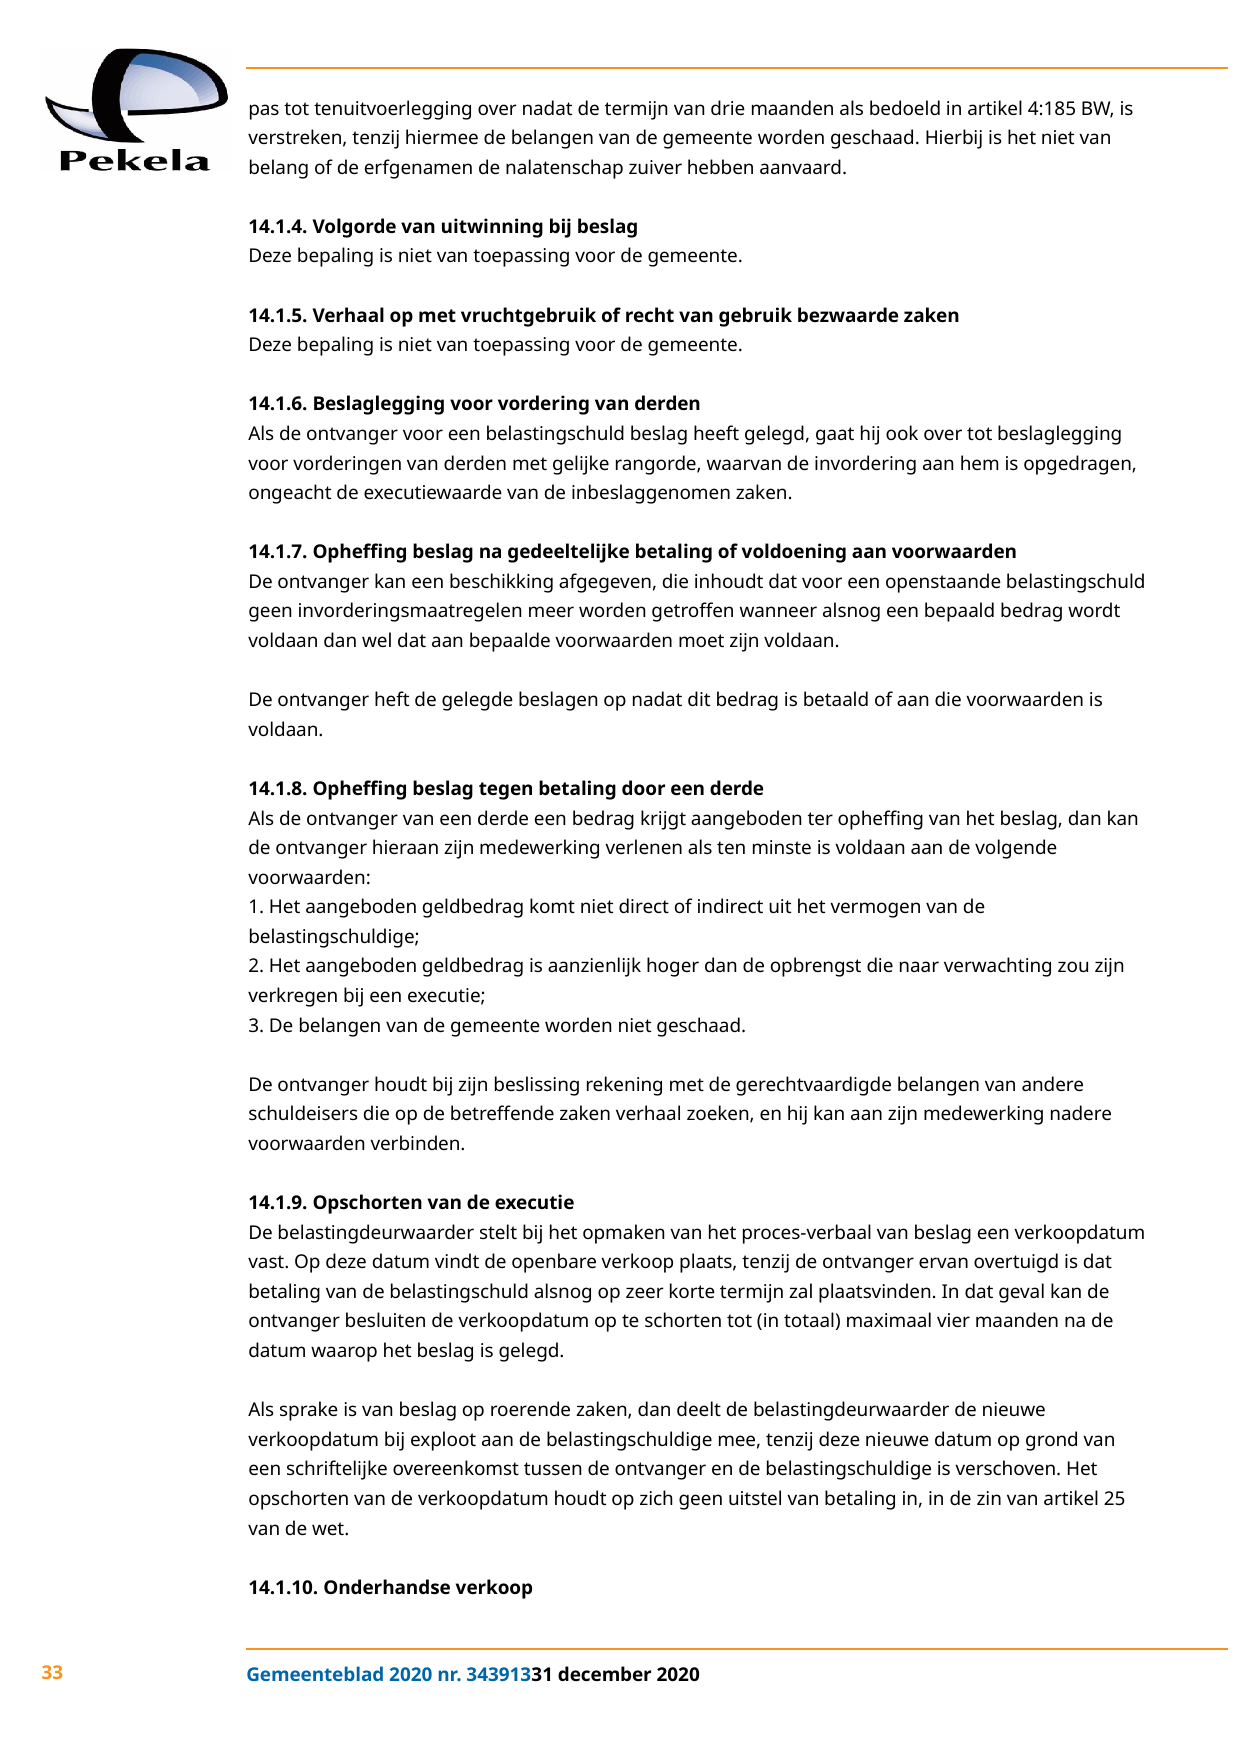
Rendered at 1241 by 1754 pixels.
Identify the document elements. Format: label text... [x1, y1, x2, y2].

text 14.1.5. Verhaal op met vruchtgebruik of recht van gebruik bezwaarde zaken [248, 302, 1152, 328]
text 14.1.9. Opschorten van de executie [248, 1189, 1152, 1215]
picture [41, 47, 231, 172]
text Als de ontvanger voor een belastingschuld beslag heeft gelegd, gaat hij ook over tot beslaglegging voor vorderingen van derden met gelijke rangorde, waarvan de invordering aan hem is opgedragen, ongeacht de executiewaarde van de inbeslaggenomen zaken. [248, 420, 1152, 505]
text Als sprake is van beslag op roerende zaken, dan deelt de belastingdeurwaarder de nieuwe verkoopdatum bij exploot aan de belastingschuldige mee, tenzij deze nieuwe datum op grond van een schriftelijke overeenkomst tussen de ontvanger en de belastingschuldige is verschoven. Het opschorten van de verkoopdatum houdt op zich geen uitstel van betaling in, in de zin van artikel 25 van de wet. [248, 1396, 1152, 1541]
text 14.1.10. Onderhandse verkoop [248, 1574, 1152, 1600]
text De belastingdeurwaarder stelt bij het opmaken van het proces-verbaal van beslag een verkoopdatum vast. Op deze datum vindt de openbare verkoop plaats, tenzij de ontvanger ervan overtuigd is dat betaling van de belastingschuld alsnog op zeer korte termijn zal plaatsvinden. In dat geval kan de ontvanger besluiten de verkoopdatum op te schorten tot (in totaal) maximaal vier maanden na de datum waarop het beslag is gelegd. [248, 1219, 1152, 1363]
text De ontvanger kan een beschikking afgegeven, die inhoudt dat voor een openstaande belastingschuld geen invorderingsmaatregelen meer worden getroffen wanneer alsnog een bepaald bedrag wordt voldaan dan wel dat aan bepaalde voorwaarden moet zijn voldaan. [248, 568, 1152, 653]
text De ontvanger heft de gelegde beslagen op nadat dit bedrag is betaald of aan die voorwaarden is voldaan. [248, 686, 1152, 742]
text De ontvanger houdt bij zijn beslissing rekening met de gerechtvaardigde belangen van andere schuldeisers die op de betreffende zaken verhaal zoeken, en hij kan aan zijn medewerking nadere voorwaarden verbinden. [248, 1071, 1152, 1156]
text 3. De belangen van de gemeente worden niet geschaad. [248, 1012, 1152, 1038]
text Deze bepaling is niet van toepassing voor de gemeente. [248, 243, 1152, 268]
text 14.1.7. Opheffing beslag na gedeeltelijke betaling of voldoening aan voorwaarden [248, 538, 1152, 564]
text 2. Het aangeboden geldbedrag is aanzienlijk hoger dan de opbrengst die naar verwachting zou zijn verkregen bij een executie; [248, 953, 1152, 1008]
text pas tot tenuitvoerlegging over nadat de termijn van drie maanden als bedoeld in artikel 4:185 BW, is verstreken, tenzij hiermee de belangen van de gemeente worden geschaad. Hierbij is het niet van belang of de erfgenamen de nalatenschap zuiver hebben aanvaard. [248, 95, 1152, 180]
text Als de ontvanger van een derde een bedrag krijgt aangeboden ter opheffing van het beslag, dan kan de ontvanger hieraan zijn medewerking verlenen als ten minste is voldaan aan de volgende voorwaarden: [248, 805, 1152, 890]
text 14.1.8. Opheffing beslag tegen betaling door een derde [248, 775, 1152, 801]
text 14.1.4. Volgorde van uitwinning bij beslag [248, 213, 1152, 239]
text 14.1.6. Beslaglegging voor vordering van derden [248, 391, 1152, 416]
text Deze bepaling is niet van toepassing voor de gemeente. [248, 331, 1152, 357]
text 1. Het aangeboden geldbedrag komt niet direct of indirect uit het vermogen van de belastingschuldige; [248, 893, 1152, 949]
